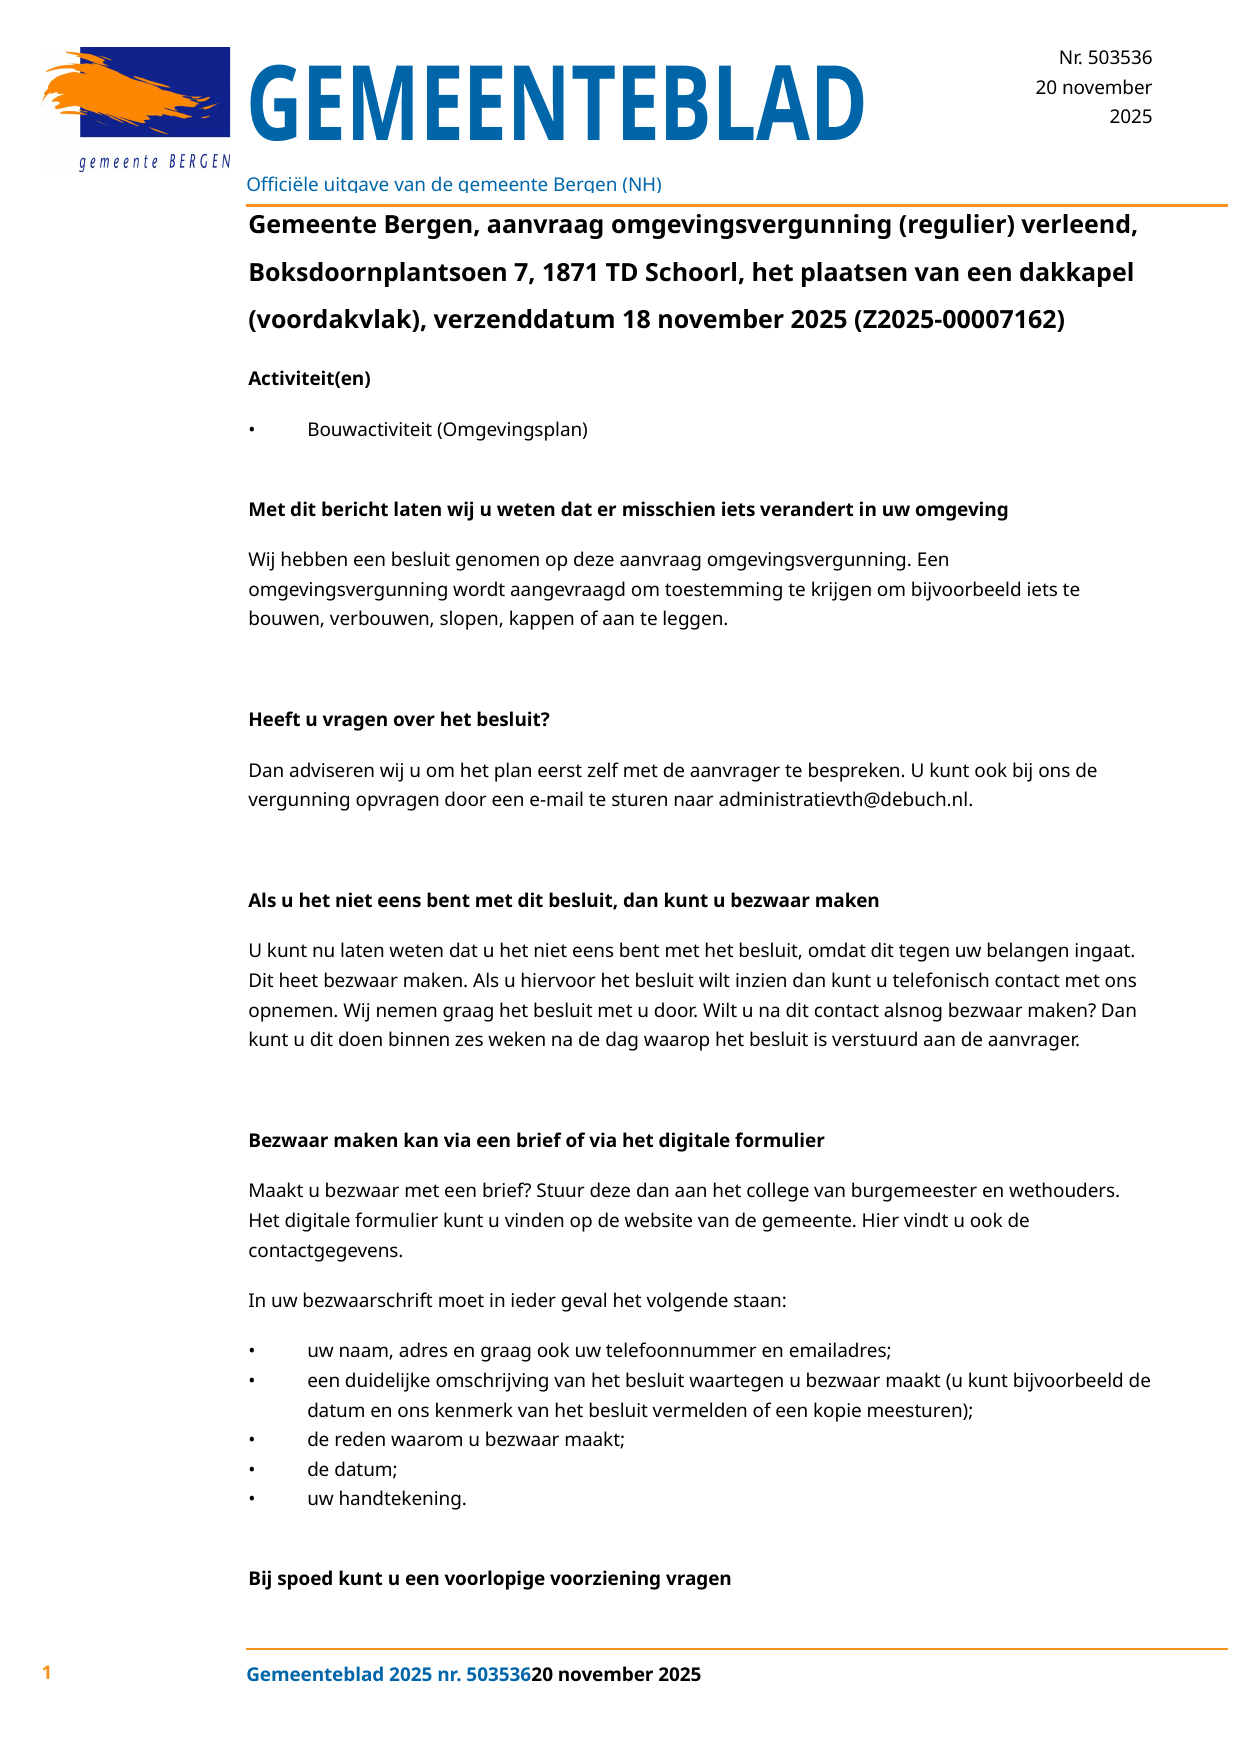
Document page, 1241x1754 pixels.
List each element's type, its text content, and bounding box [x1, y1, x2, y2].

text U kunt nu laten weten dat u het niet eens bent met het besluit, omdat dit tegen uw belangen ingaat. Dit heet bezwaar maken. Als u hiervoor het besluit wilt inzien dan kunt u telefonisch contact met ons opnemen. Wij nemen graag het besluit met u door. Wilt u na dit contact alsnog bezwaar maken? Dan kunt u dit doen binnen zes weken na de dag waarop het besluit is verstuurd aan de aanvrager. [248, 938, 1152, 1052]
text Heeft u vragen over het besluit? [248, 706, 1152, 732]
picture [41, 47, 231, 172]
list uw naam, adres en graag ook uw telefoonnummer en emailadres; [248, 1338, 1152, 1363]
text Bezwaar maken kan via een brief of via het digitale formulier [248, 1127, 1152, 1153]
text Dan adviseren wij u om het plan eerst zelf met de aanvrager te bespreken. U kunt ook bij ons de vergunning opvragen door een e-mail te sturen naar administratievth@debuch.nl. [248, 757, 1152, 812]
list Bouwactiviteit (Omgevingsplan) [248, 416, 1152, 442]
text Bij spoed kunt u een voorlopige voorziening vragen [248, 1566, 1152, 1591]
list uw handtekening. [248, 1486, 1152, 1511]
text Activiteit(en) [248, 366, 1152, 391]
text Maakt u bezwaar met een brief? Stuur deze dan aan het college van burgemeester en wethouders. Het digitale formulier kunt u vinden op de website van de gemeente. Hier vindt u ook de contactgegevens. [248, 1178, 1152, 1262]
text Als u het niet eens bent met dit besluit, dan kunt u bezwaar maken [248, 887, 1152, 913]
text Gemeente Bergen, aanvraag omgevingsvergunning (regulier) verleend, Boksdoornplantsoen 7, 1871 TD Schoorl, het plaatsen van een dakkapel (voordakvlak), verzenddatum 18 november 2025 (Z2025-00007162) [248, 207, 1152, 336]
text Wij hebben een besluit genomen op deze aanvraag omgevingsvergunning. Een omgevingsvergunning wordt aangevraagd om toestemming te krijgen om bijvoorbeeld iets te bouwen, verbouwen, slopen, kappen of aan te leggen. [248, 546, 1152, 631]
text In uw bezwaarschrift moet in ieder geval het volgende staan: [248, 1287, 1152, 1313]
list een duidelijke omschrijving van het besluit waartegen u bezwaar maakt (u kunt bijvoorbeeld de datum en ons kenmerk van het besluit vermelden of een kopie meesturen); [248, 1367, 1152, 1422]
list de reden waarom u bezwaar maakt; [248, 1426, 1152, 1452]
list de datum; [248, 1456, 1152, 1482]
text Met dit bericht laten wij u weten dat er misschien iets verandert in uw omgeving [248, 496, 1152, 522]
